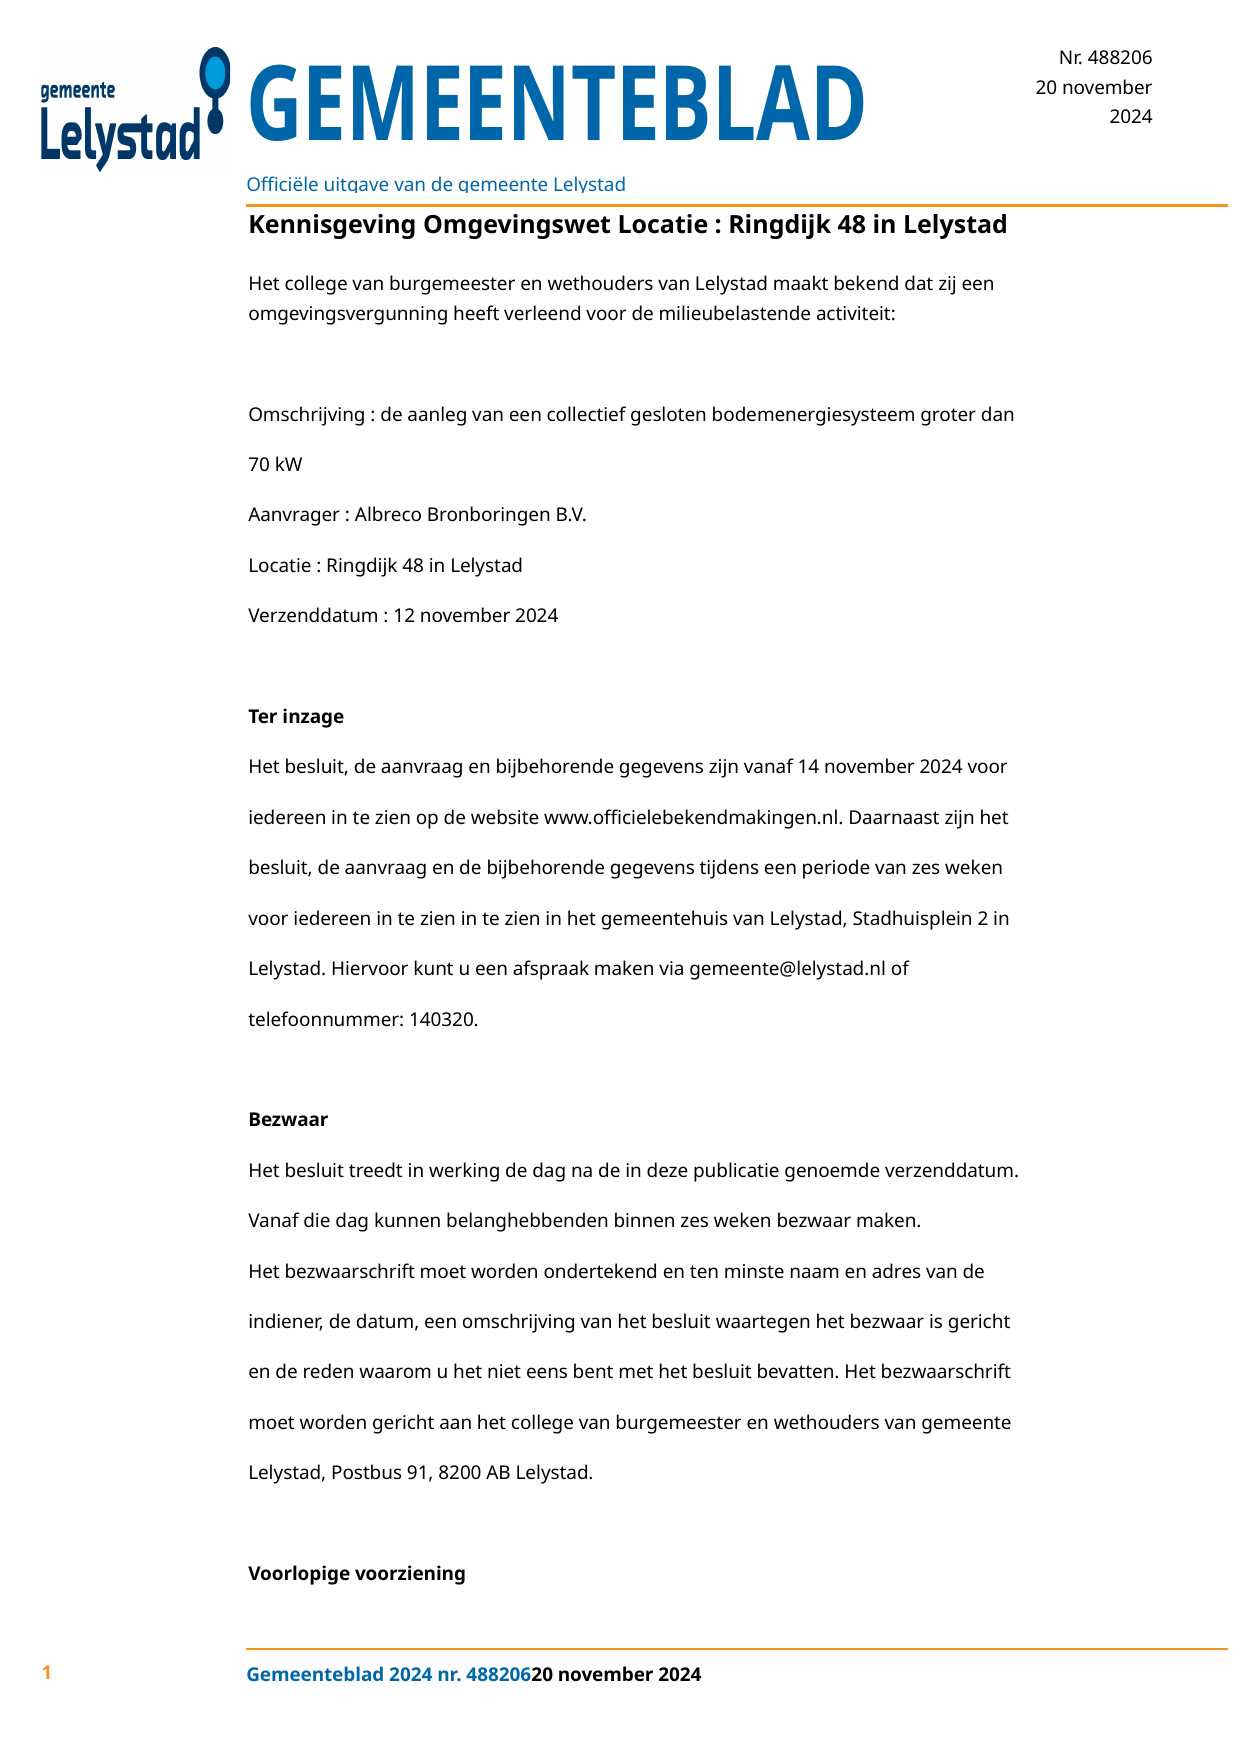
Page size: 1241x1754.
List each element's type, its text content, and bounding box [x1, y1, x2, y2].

text en de reden waarom u het niet eens bent met het besluit bevatten. Het bezwaarschrift [248, 1359, 1152, 1384]
text Locatie : Ringdijk 48 in Lelystad [248, 552, 1152, 578]
text telefoonnummer: 140320. [248, 1006, 1152, 1031]
text indiener, de datum, een omschrijving van het besluit waartegen het bezwaar is gericht [248, 1308, 1152, 1334]
text Het besluit, de aanvraag en bijbehorende gegevens zijn vanaf 14 november 2024 voor [248, 754, 1152, 779]
text besluit, de aanvraag en de bijbehorende gegevens tijdens een periode van zes weken [248, 854, 1152, 880]
text Vanaf die dag kunnen belanghebbenden binnen zes weken bezwaar maken. [248, 1207, 1152, 1233]
text Het besluit treedt in werking de dag na de in deze publicatie genoemde verzenddatum. [248, 1157, 1152, 1183]
text 70 kW [248, 451, 1152, 477]
text Bezwaar [248, 1107, 1152, 1132]
text Het bezwaarschrift moet worden ondertekend en ten minste naam en adres van de [248, 1258, 1152, 1283]
text moet worden gericht aan het college van burgemeester en wethouders van gemeente [248, 1409, 1152, 1435]
text Lelystad, Postbus 91, 8200 AB Lelystad. [248, 1459, 1152, 1485]
text iedereen in te zien op de website www.officielebekendmakingen.nl. Daarnaast zijn het [248, 804, 1152, 830]
text Ter inzage [248, 703, 1152, 729]
text Verzenddatum : 12 november 2024 [248, 602, 1152, 628]
text voor iedereen in te zien in te zien in het gemeentehuis van Lelystad, Stadhuisplein 2 in [248, 905, 1152, 931]
text Voorlopige voorziening [248, 1560, 1152, 1586]
text Aanvrager : Albreco Bronboringen B.V. [248, 502, 1152, 527]
text Kennisgeving Omgevingswet Locatie : Ringdijk 48 in Lelystad [248, 207, 1152, 241]
text Lelystad. Hiervoor kunt u een afspraak maken via gemeente@lelystad.nl of [248, 955, 1152, 981]
text Het college van burgemeester en wethouders van Lelystad maakt bekend dat zij een omgevingsvergunning heeft verleend voor de milieubelastende activiteit: [248, 270, 1152, 326]
text Omschrijving : de aanleg van een collectief gesloten bodemenergiesysteem groter dan [248, 401, 1152, 426]
picture [41, 47, 231, 172]
